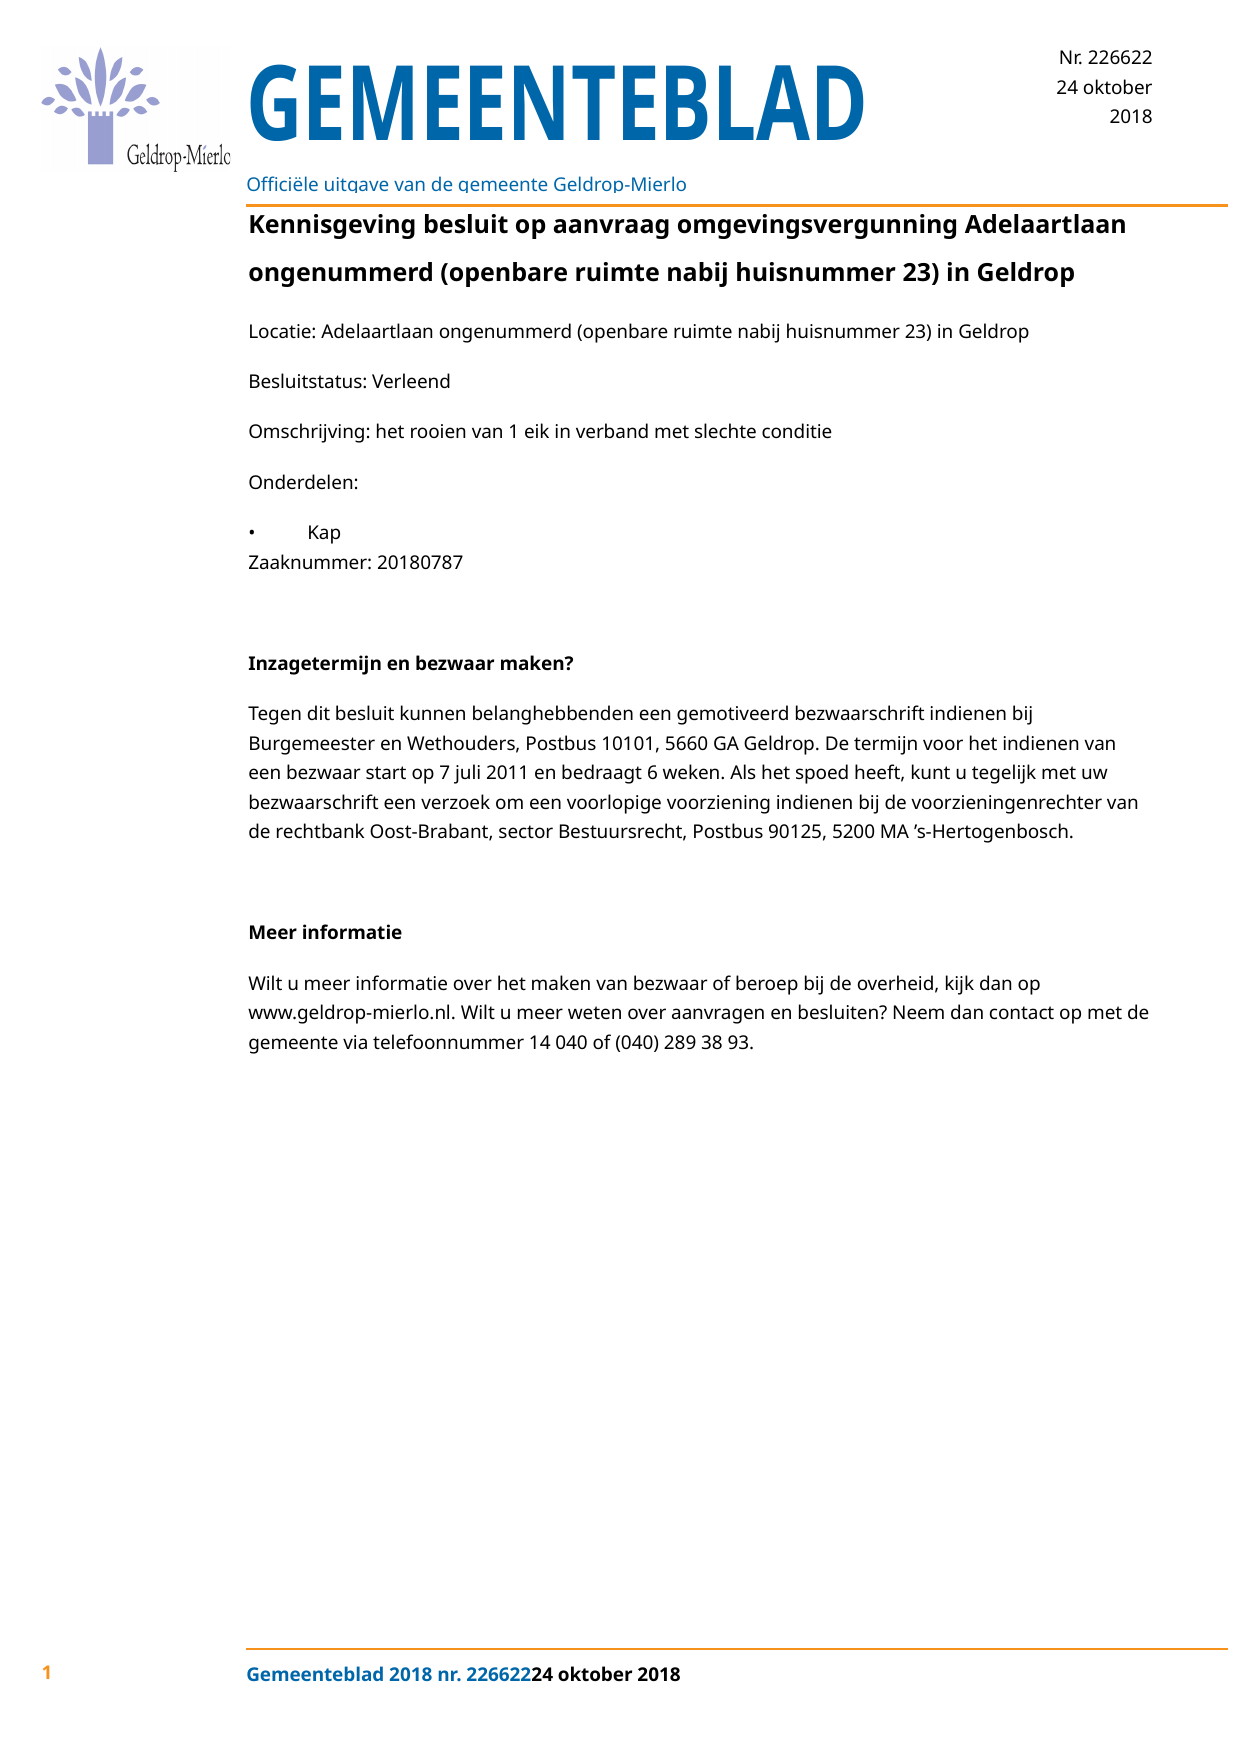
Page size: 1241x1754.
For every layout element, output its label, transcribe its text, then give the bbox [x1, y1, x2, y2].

text Besluitstatus: Verleend [248, 368, 1152, 394]
text Wilt u meer informatie over het maken van bezwaar of beroep bij de overheid, kijk dan op www.geldrop-mierlo.nl. Wilt u meer weten over aanvragen en besluiten? Neem dan contact op met de gemeente via telefoonnummer 14 040 of (040) 289 38 93. [248, 970, 1152, 1055]
text Tegen dit besluit kunnen belanghebbenden een gemotiveerd bezwaarschrift indienen bij Burgemeester en Wethouders, Postbus 10101, 5660 GA Geldrop. De termijn voor het indienen van een bezwaar start op 7 juli 2011 en bedraagt 6 weken. Als het spoed heeft, kunt u tegelijk met uw bezwaarschrift een verzoek om een voorlopige voorziening indienen bij de voorzieningenrechter van de rechtbank Oost-Brabant, sector Bestuursrecht, Postbus 90125, 5200 MA ’s-Hertogenbosch. [248, 700, 1152, 844]
picture [41, 47, 231, 172]
text Kennisgeving besluit op aanvraag omgevingsvergunning Adelaartlaan ongenummerd (openbare ruimte nabij huisnummer 23) in Geldrop [248, 207, 1152, 288]
text Meer informatie [248, 919, 1152, 945]
text Omschrijving: het rooien van 1 eik in verband met slechte conditie [248, 419, 1152, 444]
text Locatie: Adelaartlaan ongenummerd (openbare ruimte nabij huisnummer 23) in Geldrop [248, 318, 1152, 344]
text Onderdelen: [248, 469, 1152, 495]
list Kap [248, 519, 1152, 545]
text Inzagetermijn en bezwaar maken? [248, 650, 1152, 676]
text Zaaknummer: 20180787 [248, 549, 1152, 575]
